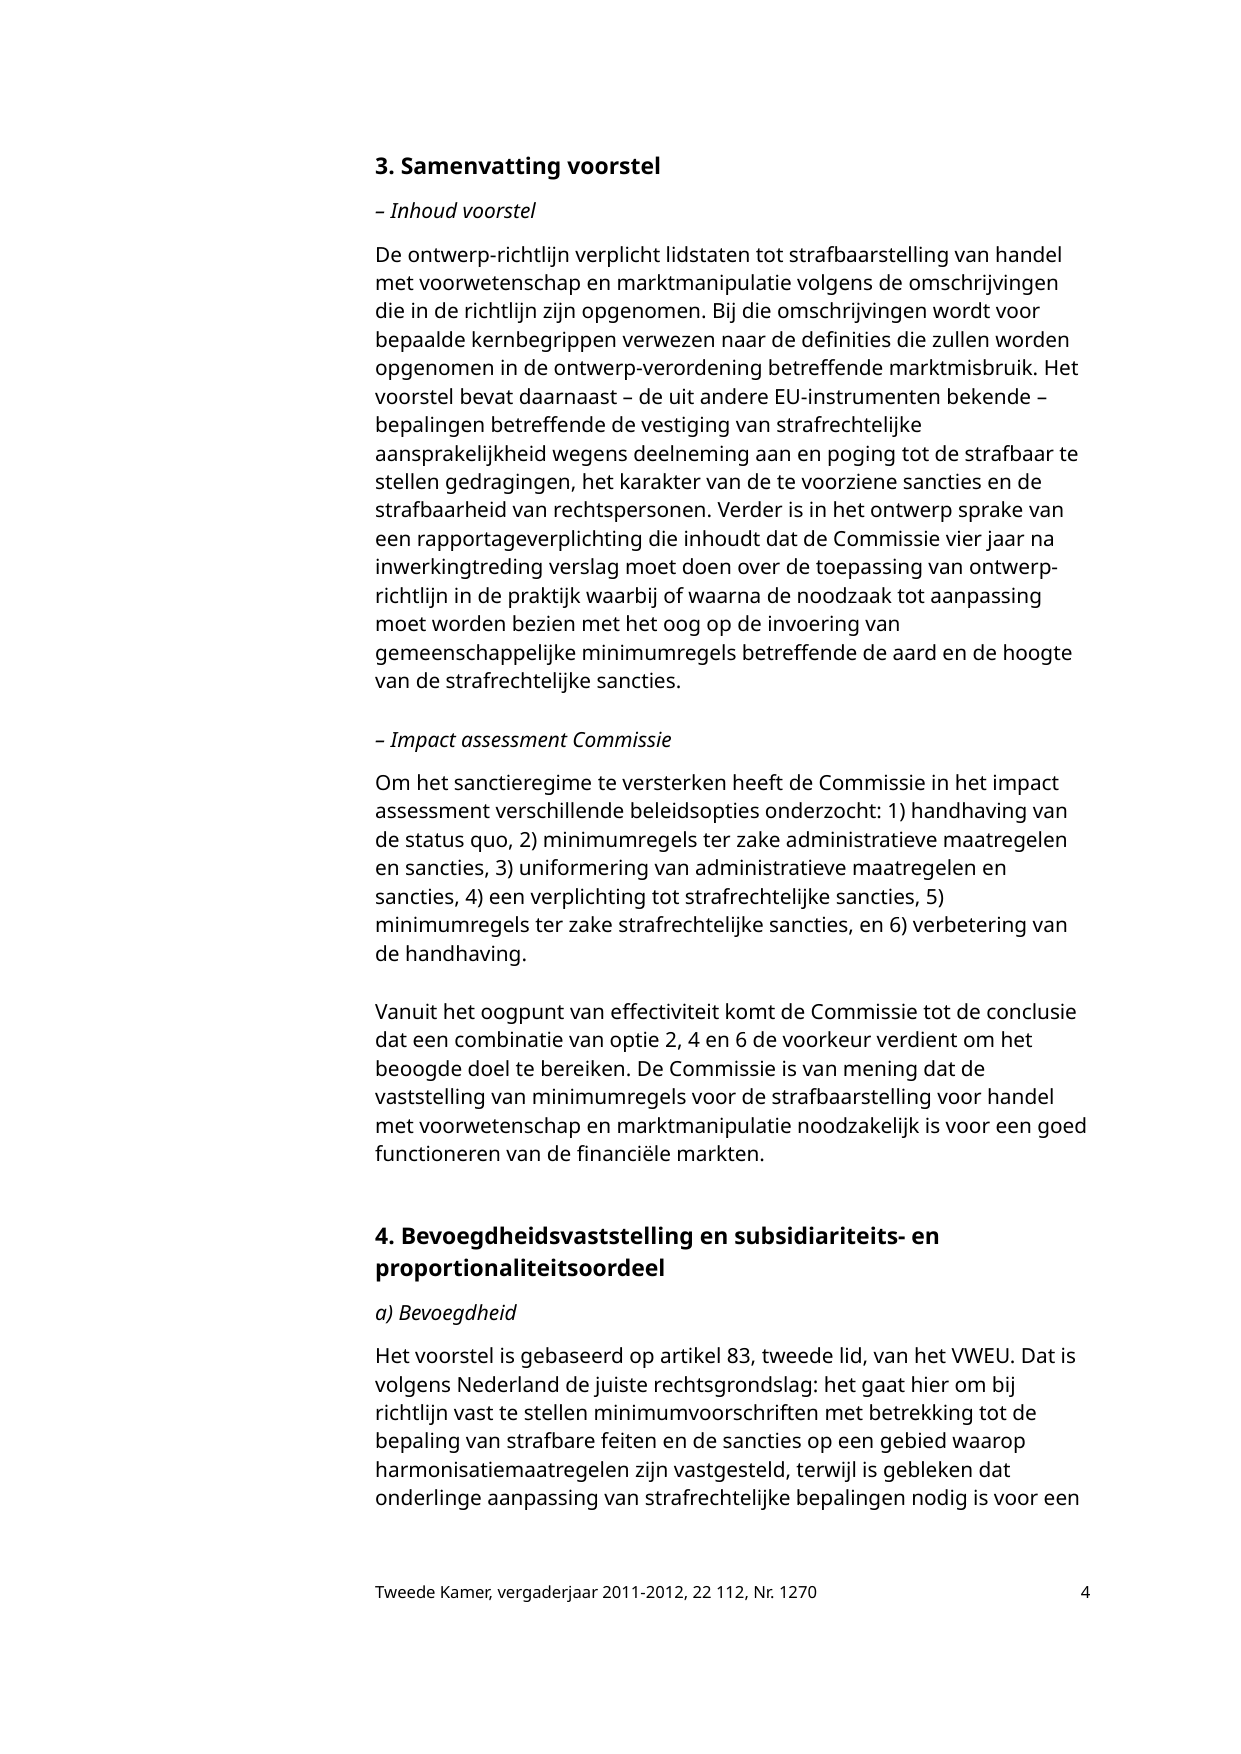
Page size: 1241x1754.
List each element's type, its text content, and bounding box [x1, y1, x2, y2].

text Om het sanctieregime te versterken heeft de Commissie in het impact assessment verschillende beleidsopties onderzocht: 1) handhaving van de status quo, 2) minimumregels ter zake administratieve maatregelen en sancties, 3) uniformering van administratieve maatregelen en sancties, 4) een verplichting tot strafrechtelijke sancties, 5) minimumregels ter zake strafrechtelijke sancties, en 6) verbetering van de handhaving. [375, 768, 1090, 967]
text – Inhoud voorstel [375, 196, 1090, 225]
text De ontwerp-richtlijn verplicht lidstaten tot strafbaarstelling van handel met voorwetenschap en marktmanipulatie volgens de omschrijvingen die in de richtlijn zijn opgenomen. Bij die omschrijvingen wordt voor bepaalde kernbegrippen verwezen naar de definities die zullen worden opgenomen in de ontwerp-verordening betreffende marktmisbruik. Het voorstel bevat daarnaast – de uit andere EU-instrumenten bekende – bepalingen betreffende de vestiging van strafrechtelijke aansprakelijkheid wegens deelneming aan en poging tot de strafbaar te stellen gedragingen, het karakter van de te voorziene sancties en de strafbaarheid van rechtspersonen. Verder is in het ontwerp sprake van een rapportageverplichting die inhoudt dat de Commissie vier jaar na inwerkingtreding verslag moet doen over de toepassing van ontwerp-richtlijn in de praktijk waarbij of waarna de noodzaak tot aanpassing moet worden bezien met het oog op de invoering van gemeenschappelijke minimumregels betreffende de aard en de hoogte van de strafrechtelijke sancties. [375, 240, 1090, 695]
text a) Bevoegdheid [375, 1298, 1090, 1326]
subtitle 4. Bevoegdheidsvaststelling en subsidiariteits- en proportionaliteitsoordeel [375, 1220, 1090, 1283]
subtitle 3. Samenvatting voorstel [375, 150, 1090, 181]
text Vanuit het oogpunt van effectiviteit komt de Commissie tot de conclusie dat een combinatie van optie 2, 4 en 6 de voorkeur verdient om het beoogde doel te bereiken. De Commissie is van mening dat de vaststelling van minimumregels voor de strafbaarstelling voor handel met voorwetenschap en marktmanipulatie noodzakelijk is voor een goed functioneren van de financiële markten. [375, 997, 1090, 1168]
text Het voorstel is gebaseerd op artikel 83, tweede lid, van het VWEU. Dat is volgens Nederland de juiste rechtsgrondslag: het gaat hier om bij richtlijn vast te stellen minimumvoorschriften met betrekking tot de bepaling van strafbare feiten en de sancties op een gebied waarop harmonisatiemaatregelen zijn vastgesteld, terwijl is gebleken dat onderlinge aanpassing van strafrechtelijke bepalingen nodig is voor een [375, 1341, 1090, 1512]
text – Impact assessment Commissie [375, 725, 1090, 753]
